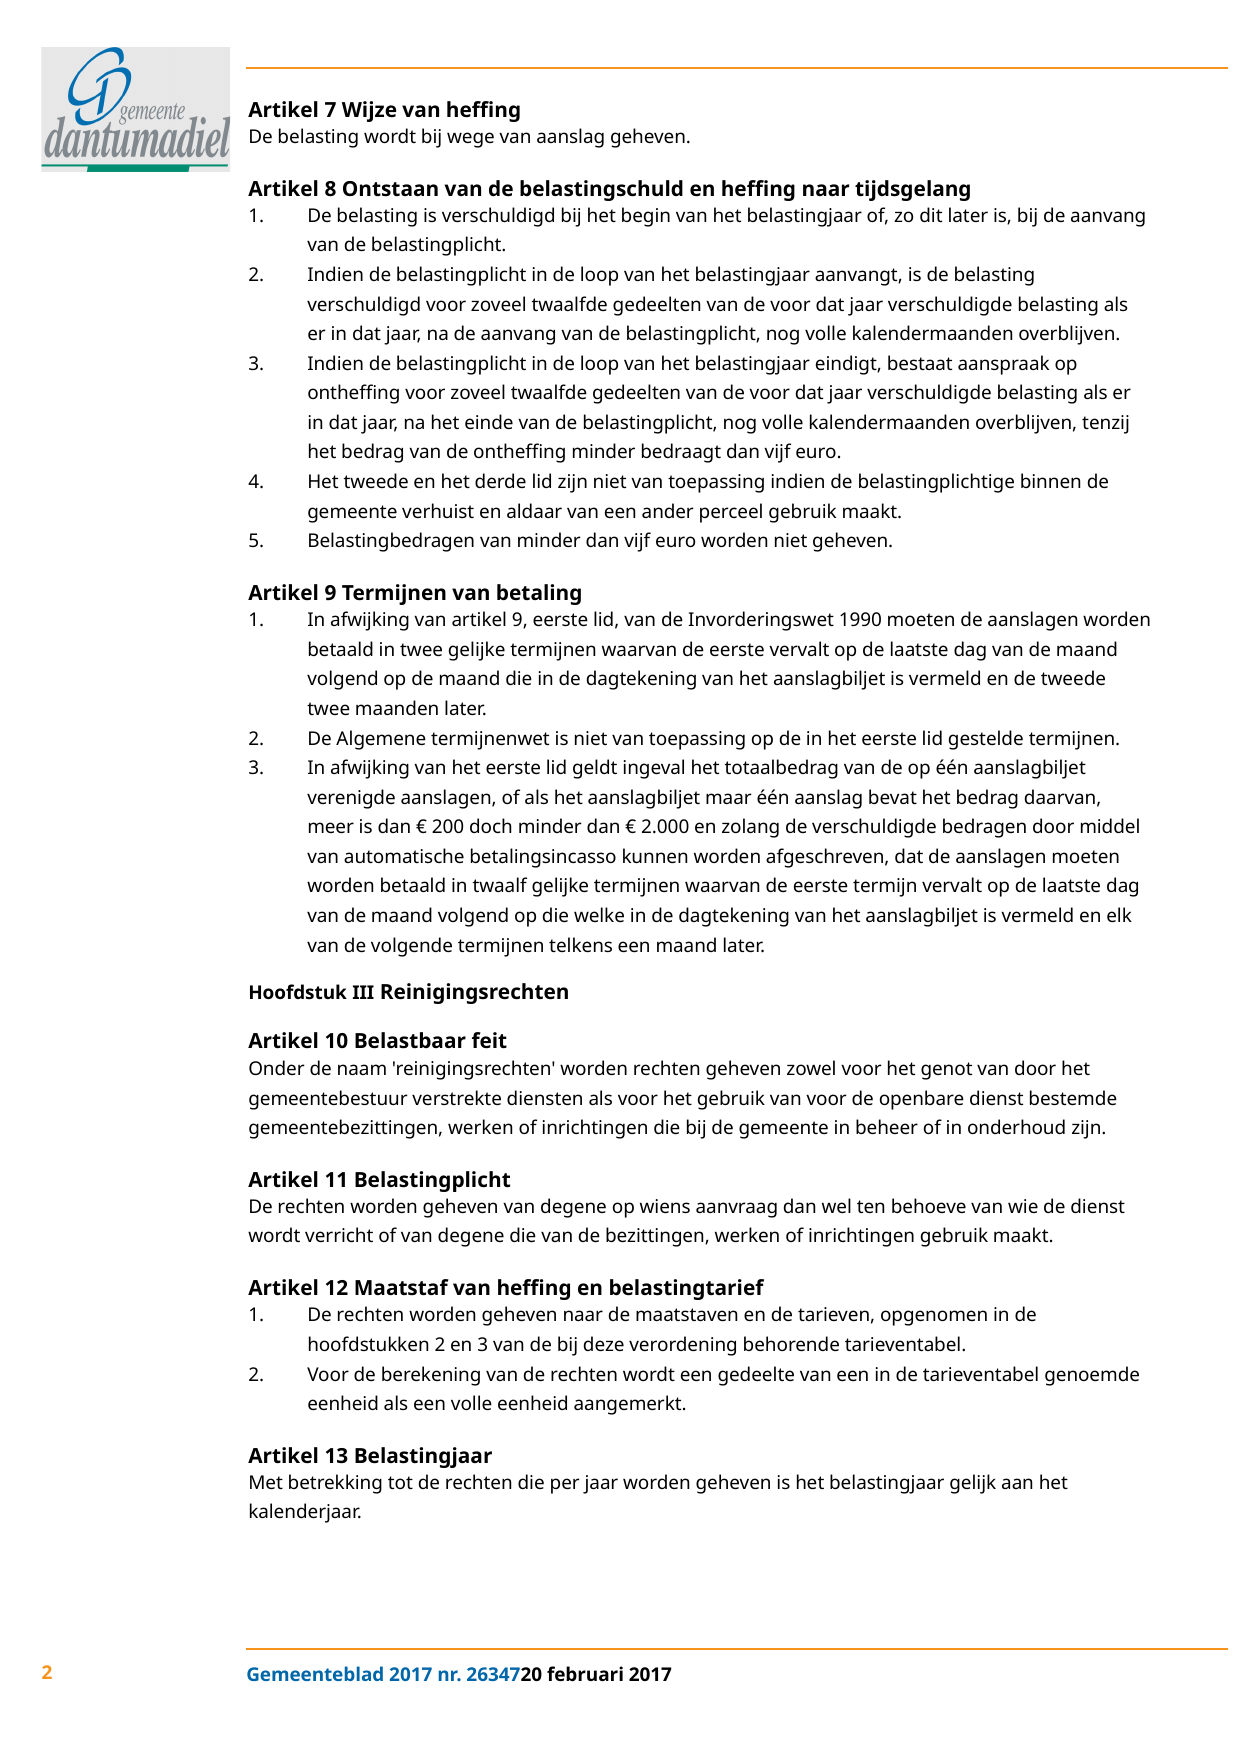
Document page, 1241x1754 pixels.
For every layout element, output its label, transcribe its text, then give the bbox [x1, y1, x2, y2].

text Artikel 9 Termijnen van betaling [248, 578, 1152, 606]
text Artikel 8 Ontstaan van de belastingschuld en heffing naar tijdsgelang [248, 174, 1152, 202]
text De rechten worden geheven van degene op wiens aanvraag dan wel ten behoeve van wie de dienst wordt verricht of van degene die van de bezittingen, werken of inrichtingen gebruik maakt. [248, 1193, 1152, 1248]
text Artikel 13 Belastingjaar [248, 1441, 1152, 1469]
list Indien de belastingplicht in de loop van het belastingjaar eindigt, bestaat aanspraak op ontheffing voor zoveel twaalfde gedeelten van de voor dat jaar verschuldigde belasting als er in dat jaar, na het einde van de belastingplicht, nog volle kalendermaanden overblijven, tenzij het bedrag van de ontheffing minder bedraagt dan vijf euro. [248, 350, 1152, 464]
text Artikel 11 Belastingplicht [248, 1165, 1152, 1193]
list In afwijking van het eerste lid geldt ingeval het totaalbedrag van de op één aanslagbiljet verenigde aanslagen, of als het aanslagbiljet maar één aanslag bevat het bedrag daarvan, meer is dan € 200 doch minder dan € 2.000 en zolang de verschuldigde bedragen door middel van automatische betalingsincasso kunnen worden afgeschreven, dat de aanslagen moeten worden betaald in twaalf gelijke termijnen waarvan de eerste termijn vervalt op de laatste dag van de maand volgend op die welke in de dagtekening van het aanslagbiljet is vermeld en elk van de volgende termijnen telkens een maand later. [248, 754, 1152, 957]
text Artikel 12 Maatstaf van heffing en belastingtarief [248, 1273, 1152, 1302]
list De belasting is verschuldigd bij het begin van het belastingjaar of, zo dit later is, bij de aanvang van de belastingplicht. [248, 202, 1152, 257]
list De rechten worden geheven naar de maatstaven en de tarieven, opgenomen in de hoofdstukken 2 en 3 van de bij deze verordening behorende tarieventabel. [248, 1302, 1152, 1357]
list Voor de berekening van de rechten wordt een gedeelte van een in de tarieventabel genoemde eenheid als een volle eenheid aangemerkt. [248, 1361, 1152, 1416]
text Artikel 10 Belastbaar feit [248, 1027, 1152, 1055]
list In afwijking van artikel 9, eerste lid, van de Invorderingswet 1990 moeten de aanslagen worden betaald in twee gelijke termijnen waarvan de eerste vervalt op de laatste dag van de maand volgend op de maand die in de dagtekening van het aanslagbiljet is vermeld en de tweede twee maanden later. [248, 606, 1152, 721]
list Het tweede en het derde lid zijn niet van toepassing indien de belastingplichtige binnen de gemeente verhuist en aldaar van een ander perceel gebruik maakt. [248, 468, 1152, 524]
text Onder de naam 'reinigingsrechten' worden rechten geheven zowel voor het genot van door het gemeentebestuur verstrekte diensten als voor het gebruik van voor de openbare dienst bestemde gemeentebezittingen, werken of inrichtingen die bij de gemeente in beheer of in onderhoud zijn. [248, 1055, 1152, 1140]
list Indien de belastingplicht in de loop van het belastingjaar aanvangt, is de belasting verschuldigd voor zoveel twaalfde gedeelten van de voor dat jaar verschuldigde belasting als er in dat jaar, na de aanvang van de belastingplicht, nog volle kalendermaanden overblijven. [248, 261, 1152, 346]
text Hoofdstuk III Reinigingsrechten [248, 977, 1152, 1006]
picture [41, 47, 231, 172]
text Met betrekking tot de rechten die per jaar worden geheven is het belastingjaar gelijk aan het kalenderjaar. [248, 1469, 1152, 1524]
list Belastingbedragen van minder dan vijf euro worden niet geheven. [248, 527, 1152, 553]
list De Algemene termijnenwet is niet van toepassing op de in het eerste lid gestelde termijnen. [248, 725, 1152, 750]
text Artikel 7 Wijze van heffing [248, 95, 1152, 123]
text De belasting wordt bij wege van aanslag geheven. [248, 123, 1152, 149]
